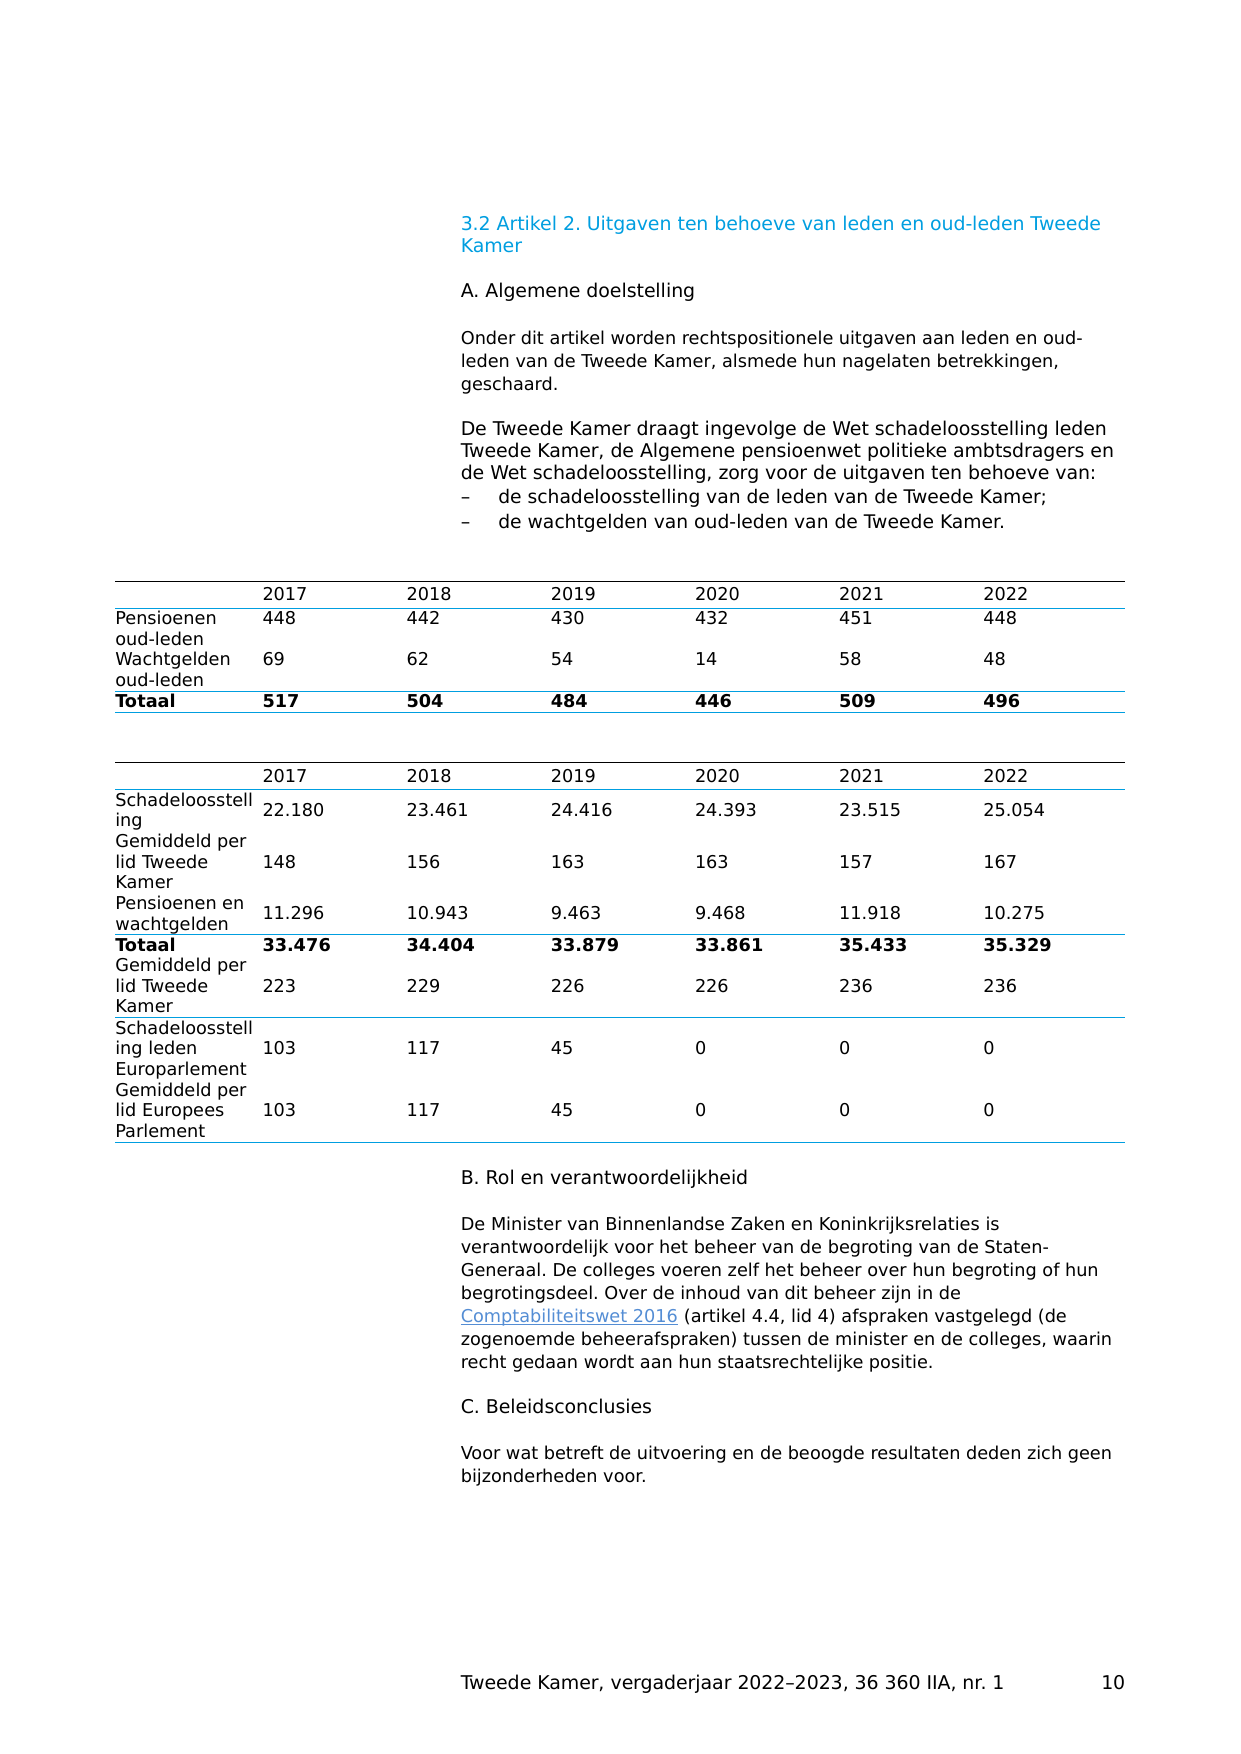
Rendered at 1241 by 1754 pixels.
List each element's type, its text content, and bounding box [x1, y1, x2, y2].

table_cell 442 [404, 609, 548, 649]
table_cell 25.054 [980, 790, 1125, 831]
table_cell 156 [404, 831, 548, 893]
table_cell 2018 [404, 763, 548, 789]
list de schadeloosstelling van de leden van de Tweede Kamer; [461, 483, 1125, 508]
table_cell 2019 [548, 763, 692, 789]
table_cell Schadeloosstelling leden Europarlement [115, 1018, 259, 1079]
table_cell 451 [836, 609, 980, 649]
table_cell 33.861 [692, 935, 836, 955]
text Onder dit artikel worden rechtspositionele uitgaven aan leden en oud-leden van de Tweede Kamer, alsmede hun nagelaten betrekkingen, geschaard. [461, 326, 1125, 395]
table_cell 0 [692, 1018, 836, 1079]
table_cell 58 [836, 649, 980, 691]
table_cell 2017 [259, 582, 403, 607]
table_cell 0 [692, 1080, 836, 1141]
table_cell 22.180 [259, 790, 403, 831]
table_cell 163 [548, 831, 692, 893]
table_cell 33.476 [259, 935, 403, 955]
table_cell 35.329 [980, 935, 1125, 955]
table_cell 0 [980, 1080, 1125, 1141]
table_cell 504 [404, 692, 548, 712]
table_cell 2021 [836, 582, 980, 607]
table_cell 45 [548, 1080, 692, 1141]
text De Minister van Binnenlandse Zaken en Koninkrijksrelaties is verantwoordelijk voor het beheer van de begroting van de Staten-Generaal. De colleges voeren zelf het beheer over hun begroting of hun begrotingsdeel. Over de inhoud van dit beheer zijn in de Comptabiliteitswet 2016 (artikel 4.4, lid 4) afspraken vastgelegd (de zogenoemde beheerafspraken) tussen de minister en de colleges, waarin recht gedaan wordt aan hun staatsrechtelijke positie. [461, 1212, 1125, 1373]
table_cell Totaal [115, 692, 259, 712]
text De Tweede Kamer draagt ingevolge de Wet schadeloosstelling leden Tweede Kamer, de Algemene pensioenwet politieke ambtsdragers en de Wet schadeloosstelling, zorg voor de uitgaven ten behoeve van: [461, 418, 1125, 483]
table_cell 157 [836, 831, 980, 893]
table_cell 103 [259, 1080, 403, 1141]
table_cell 148 [259, 831, 403, 893]
title A. Algemene doelstelling [461, 280, 1125, 302]
table_cell Schadeloosstelling [115, 790, 259, 831]
title 3.2 Artikel 2. Uitgaven ten behoeve van leden en oud-leden Tweede Kamer [461, 213, 1125, 257]
table_cell 163 [692, 831, 836, 893]
table_cell 11.918 [836, 893, 980, 934]
table_cell 54 [548, 649, 692, 691]
table_cell 496 [980, 692, 1125, 712]
table_cell 2020 [692, 582, 836, 607]
table_cell 2019 [548, 582, 692, 607]
table_cell 448 [980, 609, 1125, 649]
table_cell Pensioenen en wachtgelden [115, 893, 259, 934]
table_cell 23.461 [404, 790, 548, 831]
title B. Rol en verantwoordelijkheid [461, 1167, 1125, 1189]
list de wachtgelden van oud-leden van de Tweede Kamer. [461, 508, 1125, 533]
table_cell 226 [548, 955, 692, 1017]
table_cell 10.275 [980, 893, 1125, 934]
table_header Tabel 4 Aantal deelgerechtigden pensioenen en wachtgelden oud-leden [115, 556, 1125, 581]
table_cell 9.463 [548, 893, 692, 934]
table_cell 10.943 [404, 893, 548, 934]
table_cell 23.515 [836, 790, 980, 831]
table_cell Totaal [115, 935, 259, 955]
table_cell 45 [548, 1018, 692, 1079]
table_cell 48 [980, 649, 1125, 691]
table_header Tabel 5 Gemiddelde uitgaven per Kamerzetel (x 1.000) [115, 737, 1125, 762]
table_cell 0 [836, 1018, 980, 1079]
table_cell [115, 582, 259, 607]
table_cell 24.416 [548, 790, 692, 831]
table_cell 236 [980, 955, 1125, 1017]
table_cell 0 [836, 1080, 980, 1141]
table_cell 229 [404, 955, 548, 1017]
table_cell 226 [692, 955, 836, 1017]
table_cell 69 [259, 649, 403, 691]
table_cell 2017 [259, 763, 403, 789]
table_cell 2022 [980, 763, 1125, 789]
table_cell 223 [259, 955, 403, 1017]
table_cell 24.393 [692, 790, 836, 831]
table_cell 2018 [404, 582, 548, 607]
table_cell 35.433 [836, 935, 980, 955]
table_cell Gemiddeld per lid Europees Parlement [115, 1080, 259, 1141]
table_cell Gemiddeld per lid Tweede Kamer [115, 955, 259, 1017]
table_cell 432 [692, 609, 836, 649]
table_cell 446 [692, 692, 836, 712]
table_cell 167 [980, 831, 1125, 893]
table_cell 11.296 [259, 893, 403, 934]
table_cell 448 [259, 609, 403, 649]
table_cell 2020 [692, 763, 836, 789]
table_cell 33.879 [548, 935, 692, 955]
table_cell [115, 763, 259, 789]
table_cell Pensioenen oud-leden [115, 609, 259, 649]
table_cell 236 [836, 955, 980, 1017]
table_cell 9.468 [692, 893, 836, 934]
table_cell 34.404 [404, 935, 548, 955]
table_cell 0 [980, 1018, 1125, 1079]
table_cell 117 [404, 1080, 548, 1141]
table_cell 2021 [836, 763, 980, 789]
text Voor wat betreft de uitvoering en de beoogde resultaten deden zich geen bijzonderheden voor. [461, 1441, 1125, 1487]
table_cell Wachtgelden oud-leden [115, 649, 259, 691]
table_cell 62 [404, 649, 548, 691]
table_cell 103 [259, 1018, 403, 1079]
table_cell 117 [404, 1018, 548, 1079]
table_cell 509 [836, 692, 980, 712]
title C. Beleidsconclusies [461, 1396, 1125, 1418]
table_cell Gemiddeld per lid Tweede Kamer [115, 831, 259, 893]
table_cell 2022 [980, 582, 1125, 607]
table_cell 14 [692, 649, 836, 691]
table_cell 484 [548, 692, 692, 712]
table_cell 430 [548, 609, 692, 649]
table_cell 517 [259, 692, 403, 712]
